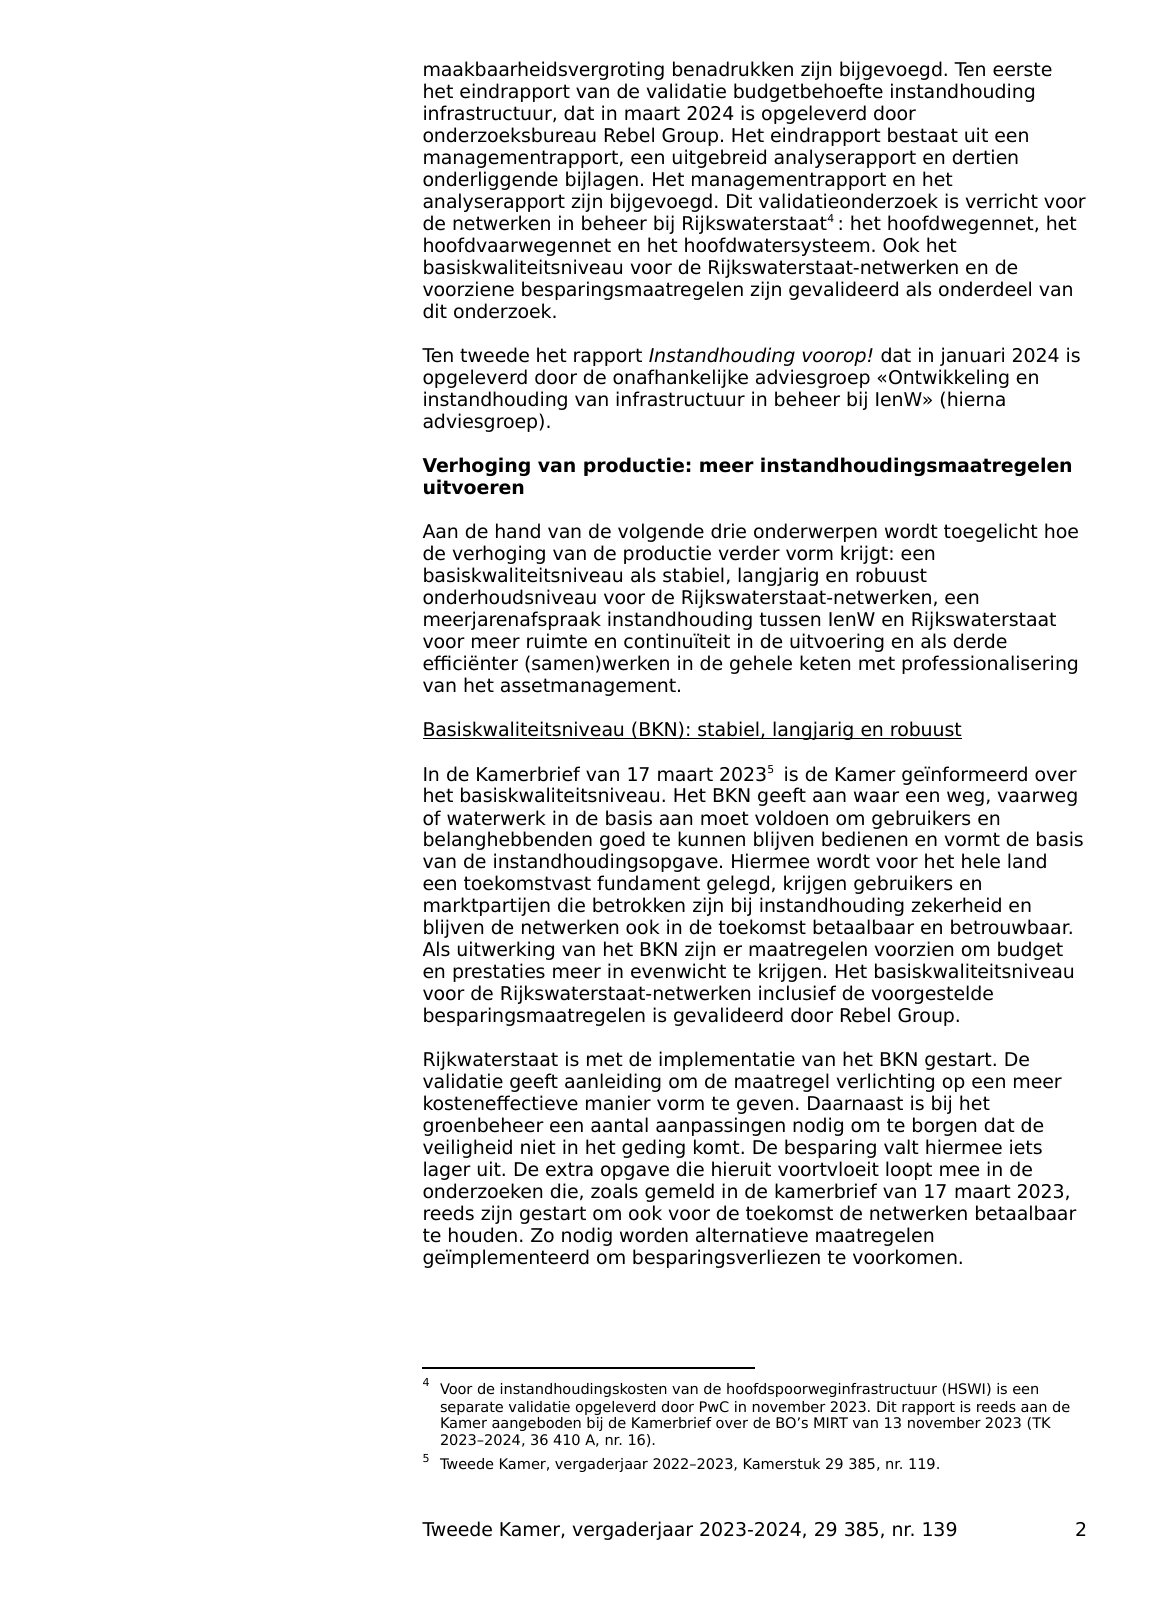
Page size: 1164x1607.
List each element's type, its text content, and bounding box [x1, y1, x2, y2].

text Ten tweede het rapport Instandhouding voorop! dat in januari 2024 is opgeleverd door de onafhankelijke adviesgroep «Ontwikkeling en instandhouding van infrastructuur in beheer bij IenW» (hierna adviesgroep). [422, 345, 1087, 433]
subtitle Verhoging van productie: meer instandhoudingsmaatregelen uitvoeren [422, 455, 1087, 499]
text Rijkwaterstaat is met de implementatie van het BKN gestart. De validatie geeft aanleiding om de maatregel verlichting op een meer kosteneffectieve manier vorm te geven. Daarnaast is bij het groenbeheer een aantal aanpassingen nodig om te borgen dat de veiligheid niet in het geding komt. De besparing valt hiermee iets lager uit. De extra opgave die hieruit voortvloeit loopt mee in de onderzoeken die, zoals gemeld in de kamerbrief van 17 maart 2023, reeds zijn gestart om ook voor de toekomst de netwerken betaalbaar te houden. Zo nodig worden alternatieve maatregelen geïmplementeerd om besparingsverliezen te voorkomen. [422, 1049, 1087, 1269]
text Tweede Kamer, vergaderjaar 2022–2023, Kamerstuk 29 385, nr. 119. [422, 1452, 1087, 1474]
text Voor de instandhoudingskosten van de hoofdspoorweginfrastructuur (HSWI) is een separate validatie opgeleverd door PwC in november 2023. Dit rapport is reeds aan de Kamer aangeboden bij de Kamerbrief over de BO’s MIRT van 13 november 2023 (TK 2023–2024, 36 410 A, nr. 16). [422, 1377, 1087, 1449]
text maakbaarheidsvergroting benadrukken zijn bijgevoegd. Ten eerste het eindrapport van de validatie budgetbehoefte instandhouding infrastructuur, dat in maart 2024 is opgeleverd door onderzoeksbureau Rebel Group. Het eindrapport bestaat uit een managementrapport, een uitgebreid analyserapport en dertien onderliggende bijlagen. Het managementrapport en het analyserapport zijn bijgevoegd. Dit validatieonderzoek is verricht voor de netwerken in beheer bij Rijkswaterstaat: het hoofdwegennet, het hoofdvaarwegennet en het hoofdwatersysteem. Ook het basiskwaliteitsniveau voor de Rijkswaterstaat-netwerken en de voorziene besparingsmaatregelen zijn gevalideerd als onderdeel van dit onderzoek. [422, 59, 1087, 323]
text Aan de hand van de volgende drie onderwerpen wordt toegelicht hoe de verhoging van de productie verder vorm krijgt: een basiskwaliteitsniveau als stabiel, langjarig en robuust onderhoudsniveau voor de Rijkswaterstaat-netwerken, een meerjarenafspraak instandhouding tussen IenW en Rijkswaterstaat voor meer ruimte en continuïteit in de uitvoering en als derde efficiënter (samen)werken in de gehele keten met professionalisering van het assetmanagement. [422, 521, 1087, 697]
text In de Kamerbrief van 17 maart 2023 is de Kamer geïnformeerd over het basiskwaliteitsniveau. Het BKN geeft aan waar een weg, vaarweg of waterwerk in de basis aan moet voldoen om gebruikers en belanghebbenden goed te kunnen blijven bedienen en vormt de basis van de instandhoudingsopgave. Hiermee wordt voor het hele land een toekomstvast fundament gelegd, krijgen gebruikers en marktpartijen die betrokken zijn bij instandhouding zekerheid en blijven de netwerken ook in de toekomst betaalbaar en betrouwbaar. Als uitwerking van het BKN zijn er maatregelen voorzien om budget en prestaties meer in evenwicht te krijgen. Het basiskwaliteitsniveau voor de Rijkswaterstaat-netwerken inclusief de voorgestelde besparingsmaatregelen is gevalideerd door Rebel Group. [422, 763, 1087, 1027]
subtitle Basiskwaliteitsniveau (BKN): stabiel, langjarig en robuust [422, 719, 1087, 741]
